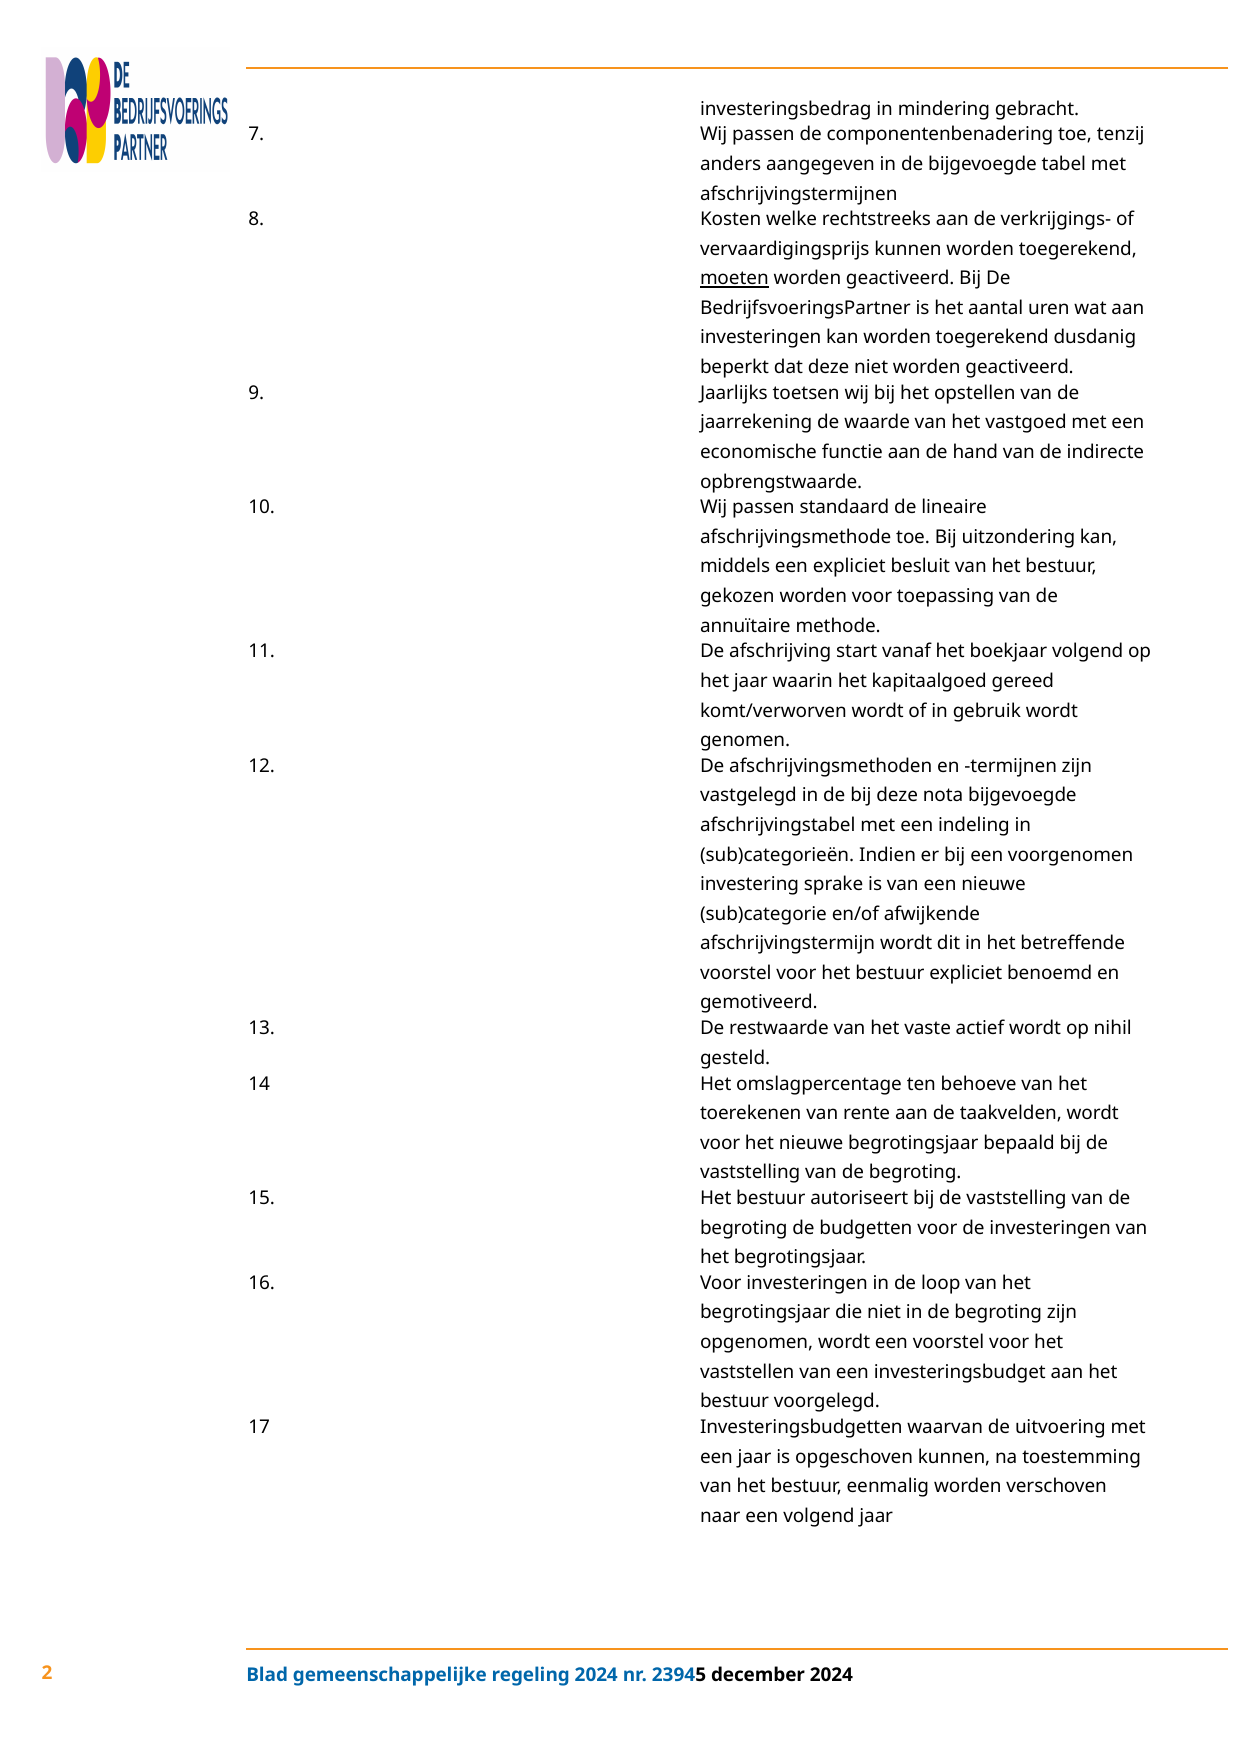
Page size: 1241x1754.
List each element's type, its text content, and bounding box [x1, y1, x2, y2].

table_cell 14 [248, 1070, 700, 1184]
table_cell Wij passen de componentenbenadering toe, tenzij anders aangegeven in de bijgevoegde tabel met afschrijvingstermijnen [700, 121, 1152, 205]
table_cell 7. [248, 121, 700, 205]
table_cell 11. [248, 638, 700, 752]
table_cell 16. [248, 1269, 700, 1413]
table_cell De afschrijving start vanaf het boekjaar volgend op het jaar waarin het kapitaalgoed gereed komt/verworven wordt of in gebruik wordt genomen. [700, 638, 1152, 752]
table_cell 9. [248, 379, 700, 493]
table_cell Wij passen standaard de lineaire afschrijvingsmethode toe. Bij uitzondering kan, middels een expliciet besluit van het bestuur, gekozen worden voor toepassing van de annuïtaire methode. [700, 494, 1152, 638]
picture [41, 47, 231, 172]
table_cell 17 [248, 1413, 700, 1528]
table_cell 8. [248, 205, 700, 379]
table_cell investeringsbedrag in mindering gebracht. [700, 95, 1152, 121]
table_cell [248, 95, 700, 121]
table_cell Het omslagpercentage ten behoeve van het toerekenen van rente aan de taakvelden, wordt voor het nieuwe begrotingsjaar bepaald bij de vaststelling van de begroting. [700, 1070, 1152, 1184]
table_cell Investeringsbudgetten waarvan de uitvoering met een jaar is opgeschoven kunnen, na toestemming van het bestuur, eenmalig worden verschoven naar een volgend jaar [700, 1413, 1152, 1528]
table_cell De restwaarde van het vaste actief wordt op nihil gesteld. [700, 1015, 1152, 1070]
table_cell 13. [248, 1015, 700, 1070]
table_cell Jaarlijks toetsen wij bij het opstellen van de jaarrekening de waarde van het vastgoed met een economische functie aan de hand van de indirecte opbrengstwaarde. [700, 379, 1152, 493]
table_cell 12. [248, 752, 700, 1014]
table_cell Het bestuur autoriseert bij de vaststelling van de begroting de budgetten voor de investeringen van het begrotingsjaar. [700, 1184, 1152, 1269]
table_cell 10. [248, 494, 700, 638]
table_cell Voor investeringen in de loop van het begrotingsjaar die niet in de begroting zijn opgenomen, wordt een voorstel voor het vaststellen van een investeringsbudget aan het bestuur voorgelegd. [700, 1269, 1152, 1413]
table_cell 15. [248, 1184, 700, 1269]
table_cell Kosten welke rechtstreeks aan de verkrijgings- of vervaardigingsprijs kunnen worden toegerekend, moeten worden geactiveerd. Bij De BedrijfsvoeringsPartner is het aantal uren wat aan investeringen kan worden toegerekend dusdanig beperkt dat deze niet worden geactiveerd. [700, 205, 1152, 379]
table_cell De afschrijvingsmethoden en -termijnen zijn vastgelegd in de bij deze nota bijgevoegde afschrijvingstabel met een indeling in (sub)categorieën. Indien er bij een voorgenomen investering sprake is van een nieuwe (sub)categorie en/of afwijkende afschrijvingstermijn wordt dit in het betreffende voorstel voor het bestuur expliciet benoemd en gemotiveerd. [700, 752, 1152, 1014]
